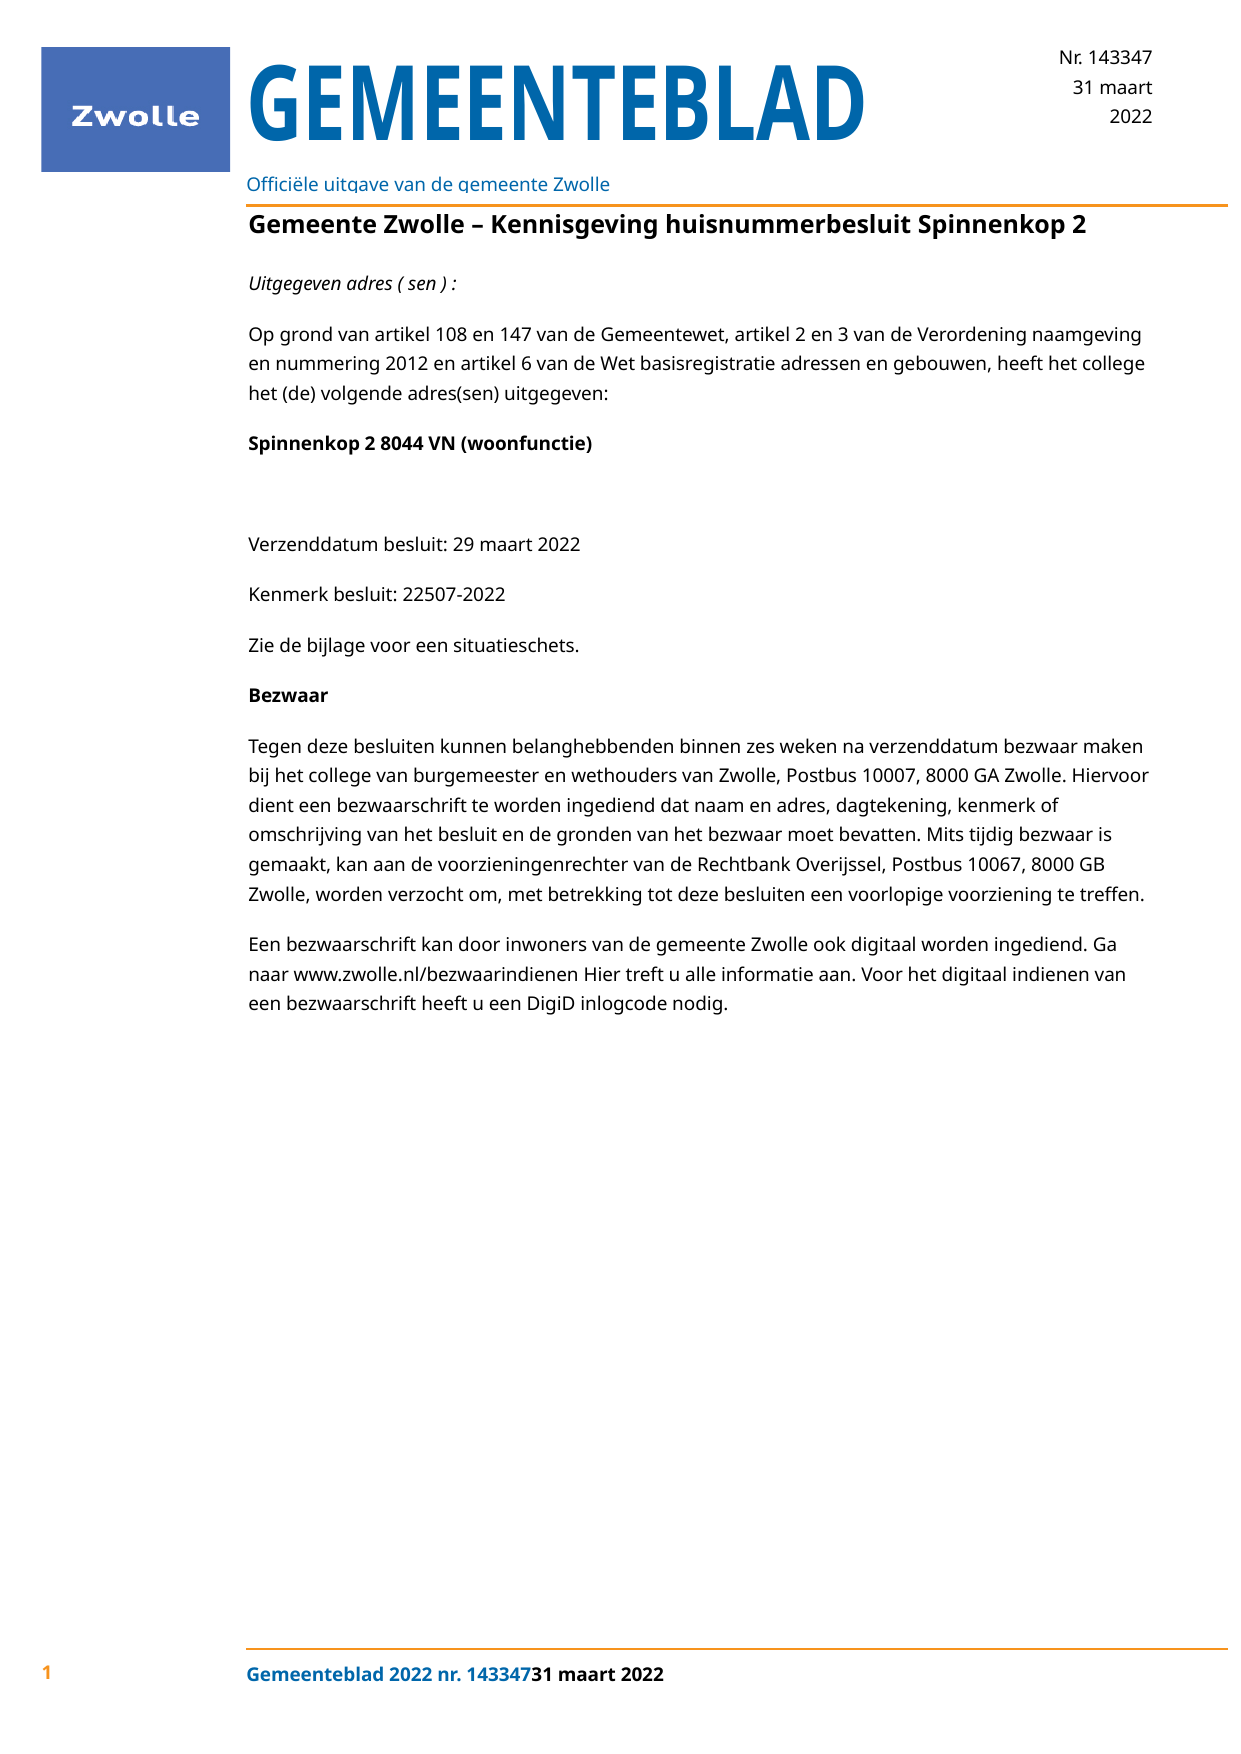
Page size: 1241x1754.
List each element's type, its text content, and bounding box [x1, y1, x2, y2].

text Tegen deze besluiten kunnen belanghebbenden binnen zes weken na verzenddatum bezwaar maken bij het college van burgemeester en wethouders van Zwolle, Postbus 10007, 8000 GA Zwolle. Hiervoor dient een bezwaarschrift te worden ingediend dat naam en adres, dagtekening, kenmerk of omschrijving van het besluit en de gronden van het bezwaar moet bevatten. Mits tijdig bezwaar is gemaakt, kan aan de voorzieningenrechter van de Rechtbank Overijssel, Postbus 10067, 8000 GB Zwolle, worden verzocht om, met betrekking tot deze besluiten een voorlopige voorziening te treffen. [248, 733, 1152, 906]
text Gemeente Zwolle – Kennisgeving huisnummerbesluit Spinnenkop 2 [248, 207, 1152, 241]
text Spinnenkop 2 8044 VN (woonfunctie) [248, 430, 1152, 456]
text Op grond van artikel 108 en 147 van de Gemeentewet, artikel 2 en 3 van de Verordening naamgeving en nummering 2012 en artikel 6 van de Wet basisregistratie adressen en gebouwen, heeft het college het (de) volgende adres(sen) uitgegeven: [248, 321, 1152, 406]
picture [41, 47, 231, 172]
text Zie de bijlage voor een situatieschets. [248, 632, 1152, 658]
text Bezwaar [248, 682, 1152, 708]
text Uitgegeven adres ( sen ) : [248, 270, 1152, 296]
text Een bezwaarschrift kan door inwoners van de gemeente Zwolle ook digitaal worden ingediend. Ga naar www.zwolle.nl/bezwaarindienen Hier treft u alle informatie aan. Voor het digitaal indienen van een bezwaarschrift heeft u een DigiD inlogcode nodig. [248, 931, 1152, 1016]
text Verzenddatum besluit: 29 maart 2022 [248, 531, 1152, 557]
text Kenmerk besluit: 22507-2022 [248, 582, 1152, 607]
